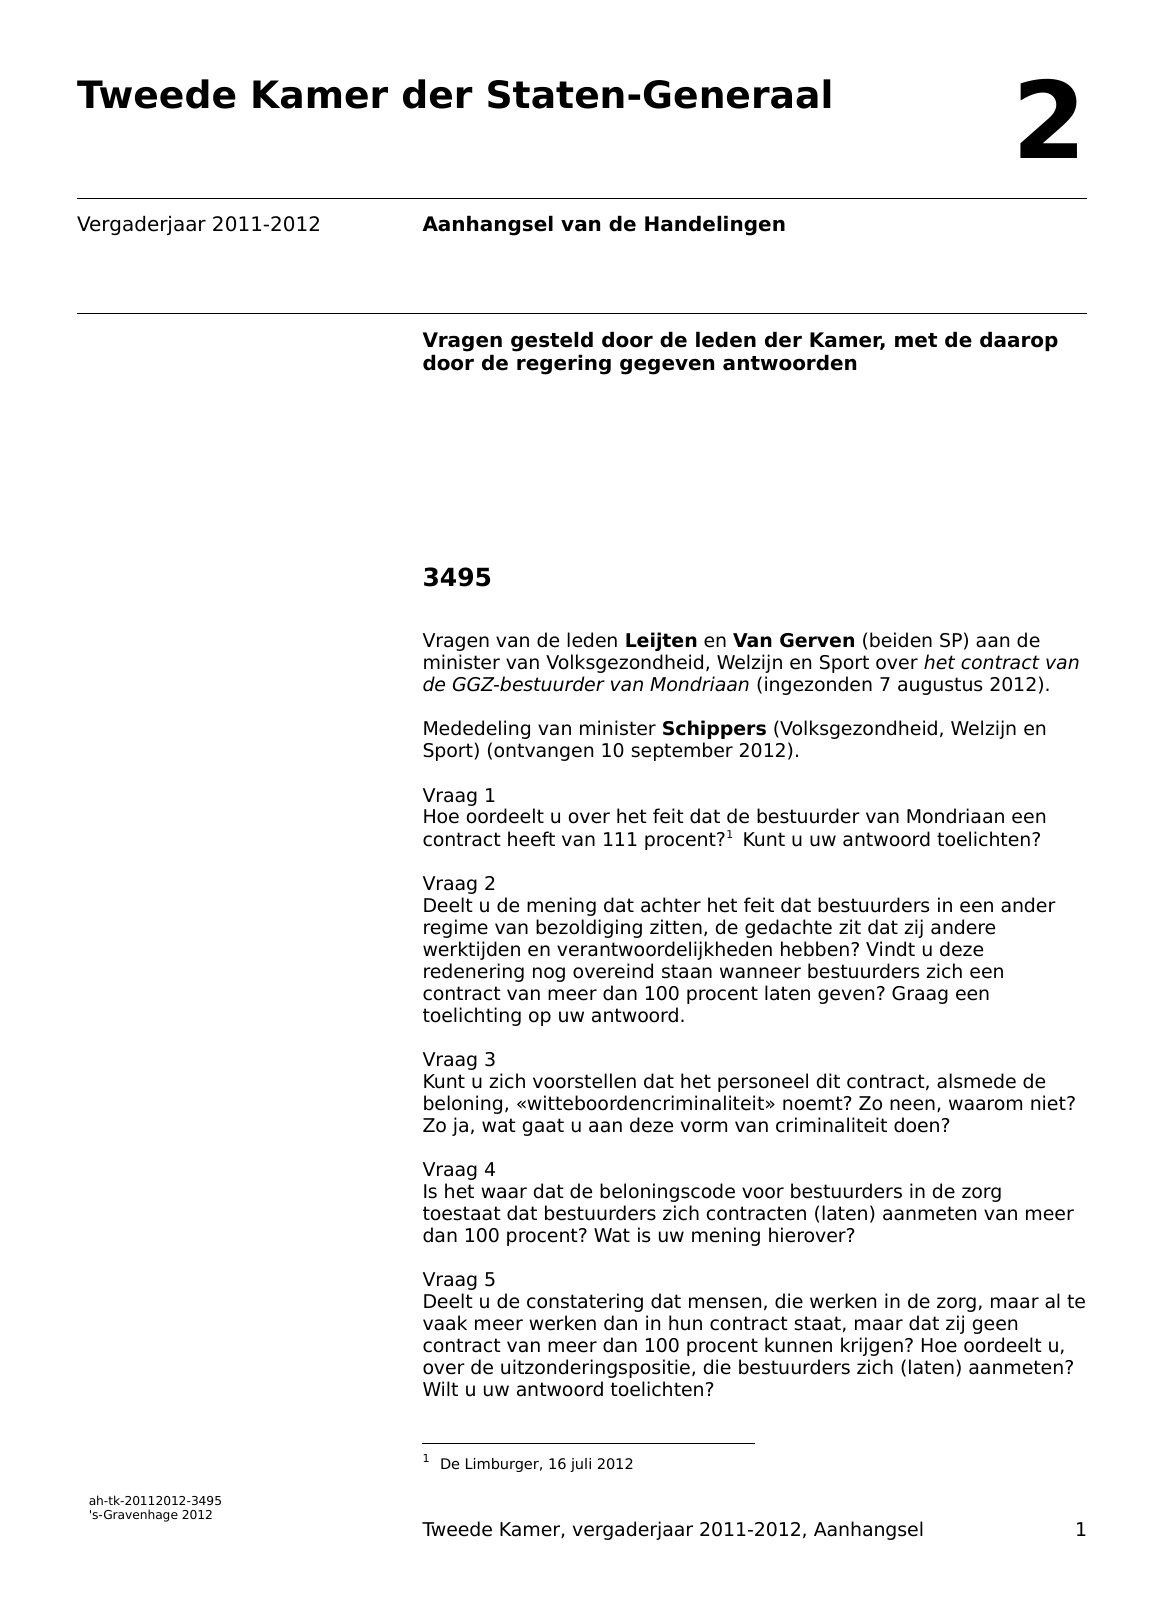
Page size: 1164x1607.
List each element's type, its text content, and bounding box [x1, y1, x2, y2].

text Vraag 5 [422, 1269, 1087, 1291]
text Vraag 2 [422, 873, 1087, 894]
table_cell Vergaderjaar 2011-2012 [77, 199, 422, 313]
text Vraag 1 [422, 784, 1087, 806]
text Vraag 3 [422, 1049, 1087, 1071]
text Vragen van de leden Leijten en Van Gerven (beiden SP) aan de minister van Volksgezondheid, Welzijn en Sport over het contract van de GGZ-bestuurder van Mondriaan (ingezonden 7 augustus 2012). [422, 630, 1087, 696]
text Deelt u de constatering dat mensen, die werken in de zorg, maar al te vaak meer werken dan in hun contract staat, maar dat zij geen contract van meer dan 100 procent kunnen krijgen? Hoe oordeelt u, over de uitzonderingspositie, die bestuurders zich (laten) aanmeten? Wilt u uw antwoord toelichten? [422, 1291, 1087, 1401]
text Vraag 4 [422, 1159, 1087, 1181]
table_header 2 [886, 59, 1087, 198]
table_cell Vragen gesteld door de leden der Kamer, met de daarop door de regering gegeven antwoorden [422, 314, 1087, 375]
text Hoe oordeelt u over het feit dat de bestuurder van Mondriaan een contract heeft van 111 procent? Kunt u uw antwoord toelichten? [422, 806, 1087, 850]
text De Limburger, 16 juli 2012 [422, 1452, 1087, 1474]
table_cell Aanhangsel van de Handelingen [422, 199, 1087, 313]
text 3495 [422, 563, 1087, 592]
text 's-Gravenhage 2012 [88, 1508, 323, 1522]
table_header Tweede Kamer der Staten-Generaal [77, 59, 886, 198]
table_cell [77, 314, 422, 375]
text ah-tk-20112012-3495 [88, 1494, 323, 1508]
text Deelt u de mening dat achter het feit dat bestuurders in een ander regime van bezoldiging zitten, de gedachte zit dat zij andere werktijden en verantwoordelijkheden hebben? Vindt u deze redenering nog overeind staan wanneer bestuurders zich een contract van meer dan 100 procent laten geven? Graag een toelichting op uw antwoord. [422, 894, 1087, 1026]
text Mededeling van minister Schippers (Volksgezondheid, Welzijn en Sport) (ontvangen 10 september 2012). [422, 718, 1087, 762]
text Kunt u zich voorstellen dat het personeel dit contract, alsmede de beloning, «witteboordencriminaliteit» noemt? Zo neen, waarom niet? Zo ja, wat gaat u aan deze vorm van criminaliteit doen? [422, 1071, 1087, 1137]
text Is het waar dat de beloningscode voor bestuurders in de zorg toestaat dat bestuurders zich contracten (laten) aanmeten van meer dan 100 procent? Wat is uw mening hierover? [422, 1181, 1087, 1247]
